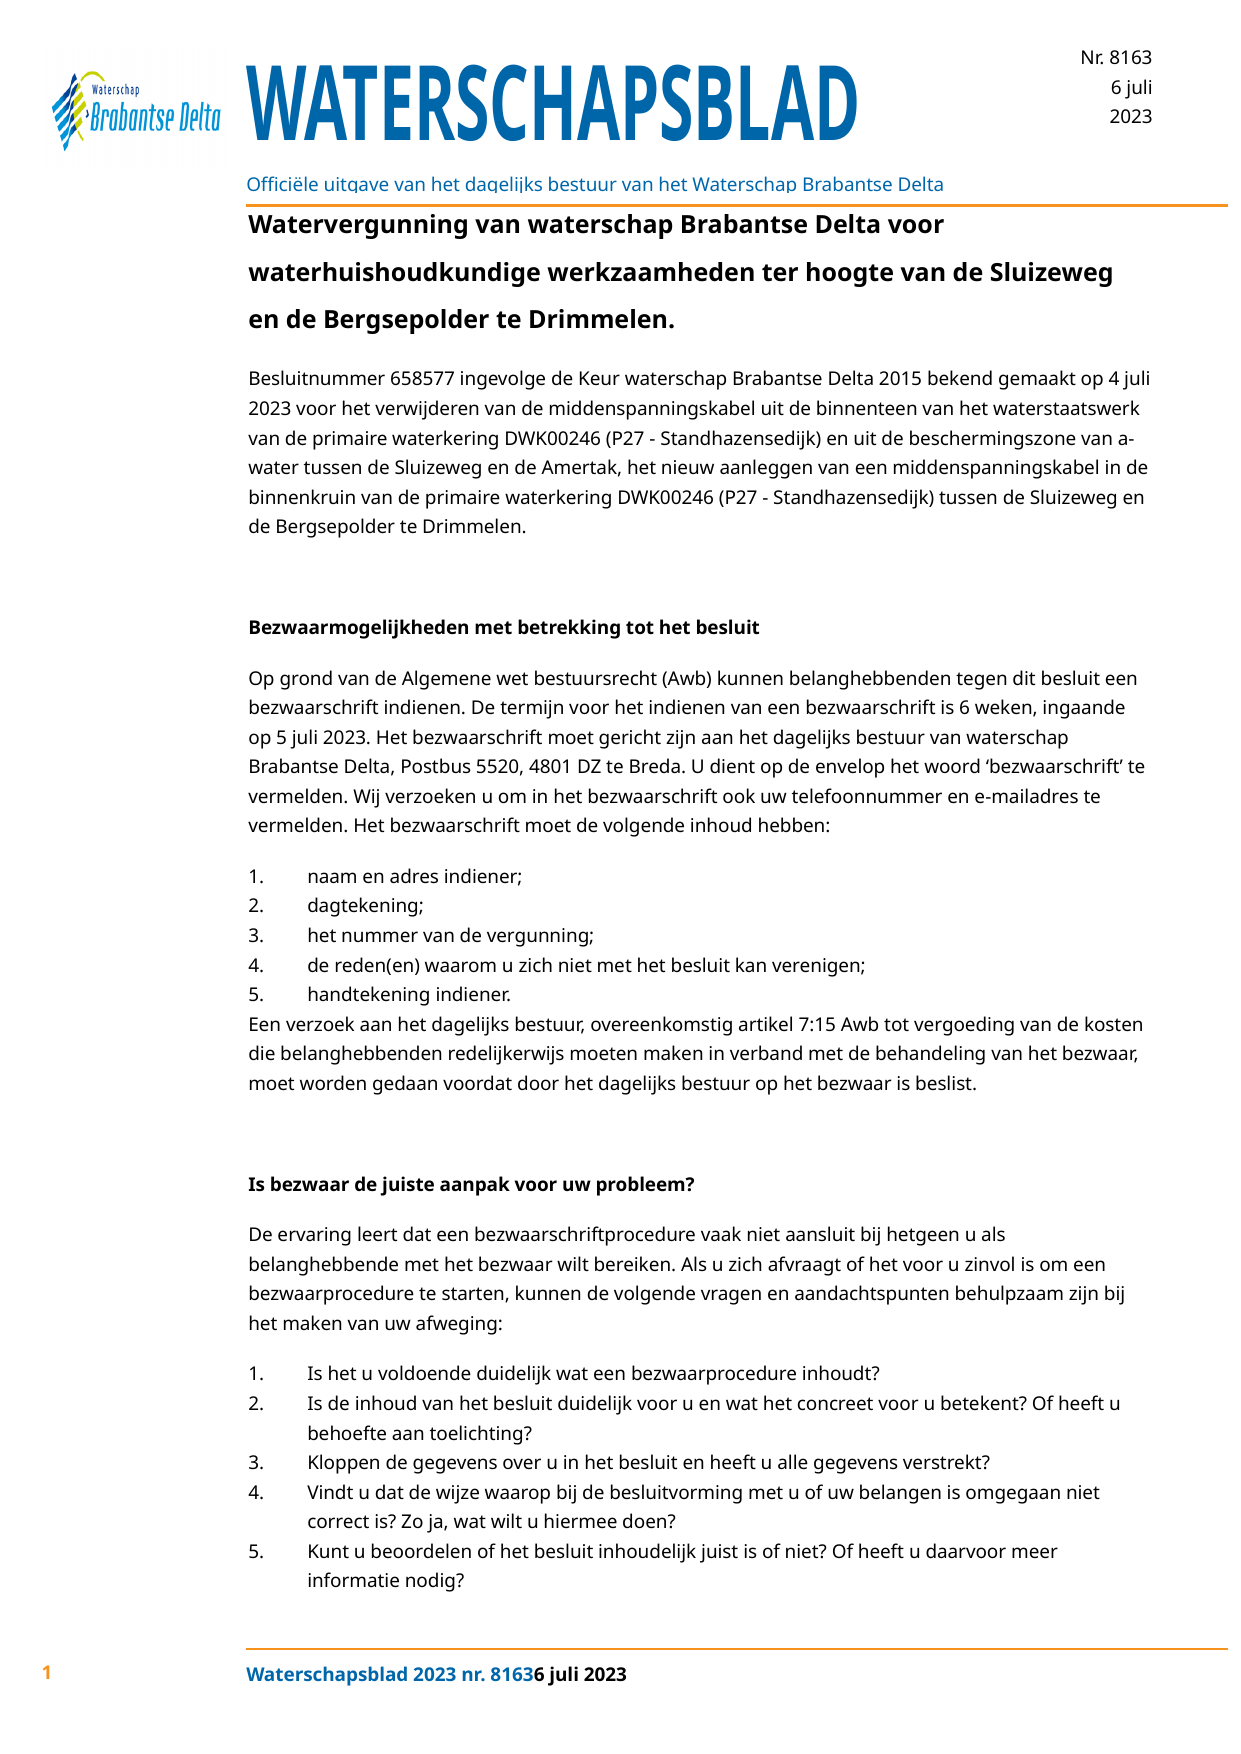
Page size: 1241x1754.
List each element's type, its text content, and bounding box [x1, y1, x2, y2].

text Een verzoek aan het dagelijks bestuur, overeenkomstig artikel 7:15 Awb tot vergoeding van de kosten die belanghebbenden redelijkerwijs moeten maken in verband met de behandeling van het bezwaar, moet worden gedaan voordat door het dagelijks bestuur op het bezwaar is beslist. [248, 1011, 1152, 1096]
list handtekening indiener. [248, 981, 1152, 1007]
list Vindt u dat de wijze waarop bij de besluitvorming met u of uw belangen is omgegaan niet correct is? Zo ja, wat wilt u hiermee doen? [248, 1479, 1152, 1534]
list dagtekening; [248, 893, 1152, 918]
list Kloppen de gegevens over u in het besluit en heeft u alle gegevens verstrekt? [248, 1449, 1152, 1475]
list Kunt u beoordelen of het besluit inhoudelijk juist is of niet? Of heeft u daarvoor meer informatie nodig? [248, 1538, 1152, 1593]
list de reden(en) waarom u zich niet met het besluit kan verenigen; [248, 952, 1152, 977]
list Is het u voldoende duidelijk wat een bezwaarprocedure inhoudt? [248, 1361, 1152, 1386]
text Watervergunning van waterschap Brabantse Delta voor waterhuishoudkundige werkzaamheden ter hoogte van de Sluizeweg en de Bergsepolder te Drimmelen. [248, 207, 1152, 336]
list naam en adres indiener; [248, 863, 1152, 889]
text Bezwaarmogelijkheden met betrekking tot het besluit [248, 614, 1152, 640]
list Is de inhoud van het besluit duidelijk voor u en wat het concreet voor u betekent? Of heeft u behoefte aan toelichting? [248, 1390, 1152, 1445]
text De ervaring leert dat een bezwaarschriftprocedure vaak niet aansluit bij hetgeen u als belanghebbende met het bezwaar wilt bereiken. Als u zich afvraagt of het voor u zinvol is om een bezwaarprocedure te starten, kunnen de volgende vragen en aandachtspunten behulpzaam zijn bij het maken van uw afweging: [248, 1221, 1152, 1336]
text Op grond van de Algemene wet bestuursrecht (Awb) kunnen belanghebbenden tegen dit besluit een bezwaarschrift indienen. De termijn voor het indienen van een bezwaarschrift is 6 weken, ingaande op 5 juli 2023. Het bezwaarschrift moet gericht zijn aan het dagelijks bestuur van waterschap Brabantse Delta, Postbus 5520, 4801 DZ te Breda. U dient op de envelop het woord ‘bezwaarschrift’ te vermelden. Wij verzoeken u om in het bezwaarschrift ook uw telefoonnummer en e‑mailadres te vermelden. Het bezwaarschrift moet de volgende inhoud hebben: [248, 665, 1152, 838]
list het nummer van de vergunning; [248, 922, 1152, 948]
text Besluitnummer 658577 ingevolge de Keur waterschap Brabantse Delta 2015 bekend gemaakt op 4 juli 2023 voor het verwijderen van de middenspanningskabel uit de binnenteen van het waterstaatswerk van de primaire waterkering DWK00246 (P27 - Standhazensedijk) en uit de beschermingszone van a-water tussen de Sluizeweg en de Amertak, het nieuw aanleggen van een middenspanningskabel in de binnenkruin van de primaire waterkering DWK00246 (P27 - Standhazensedijk) tussen de Sluizeweg en de Bergsepolder te Drimmelen. [248, 366, 1152, 539]
text Is bezwaar de juiste aanpak voor uw probleem? [248, 1171, 1152, 1197]
picture [41, 47, 231, 172]
